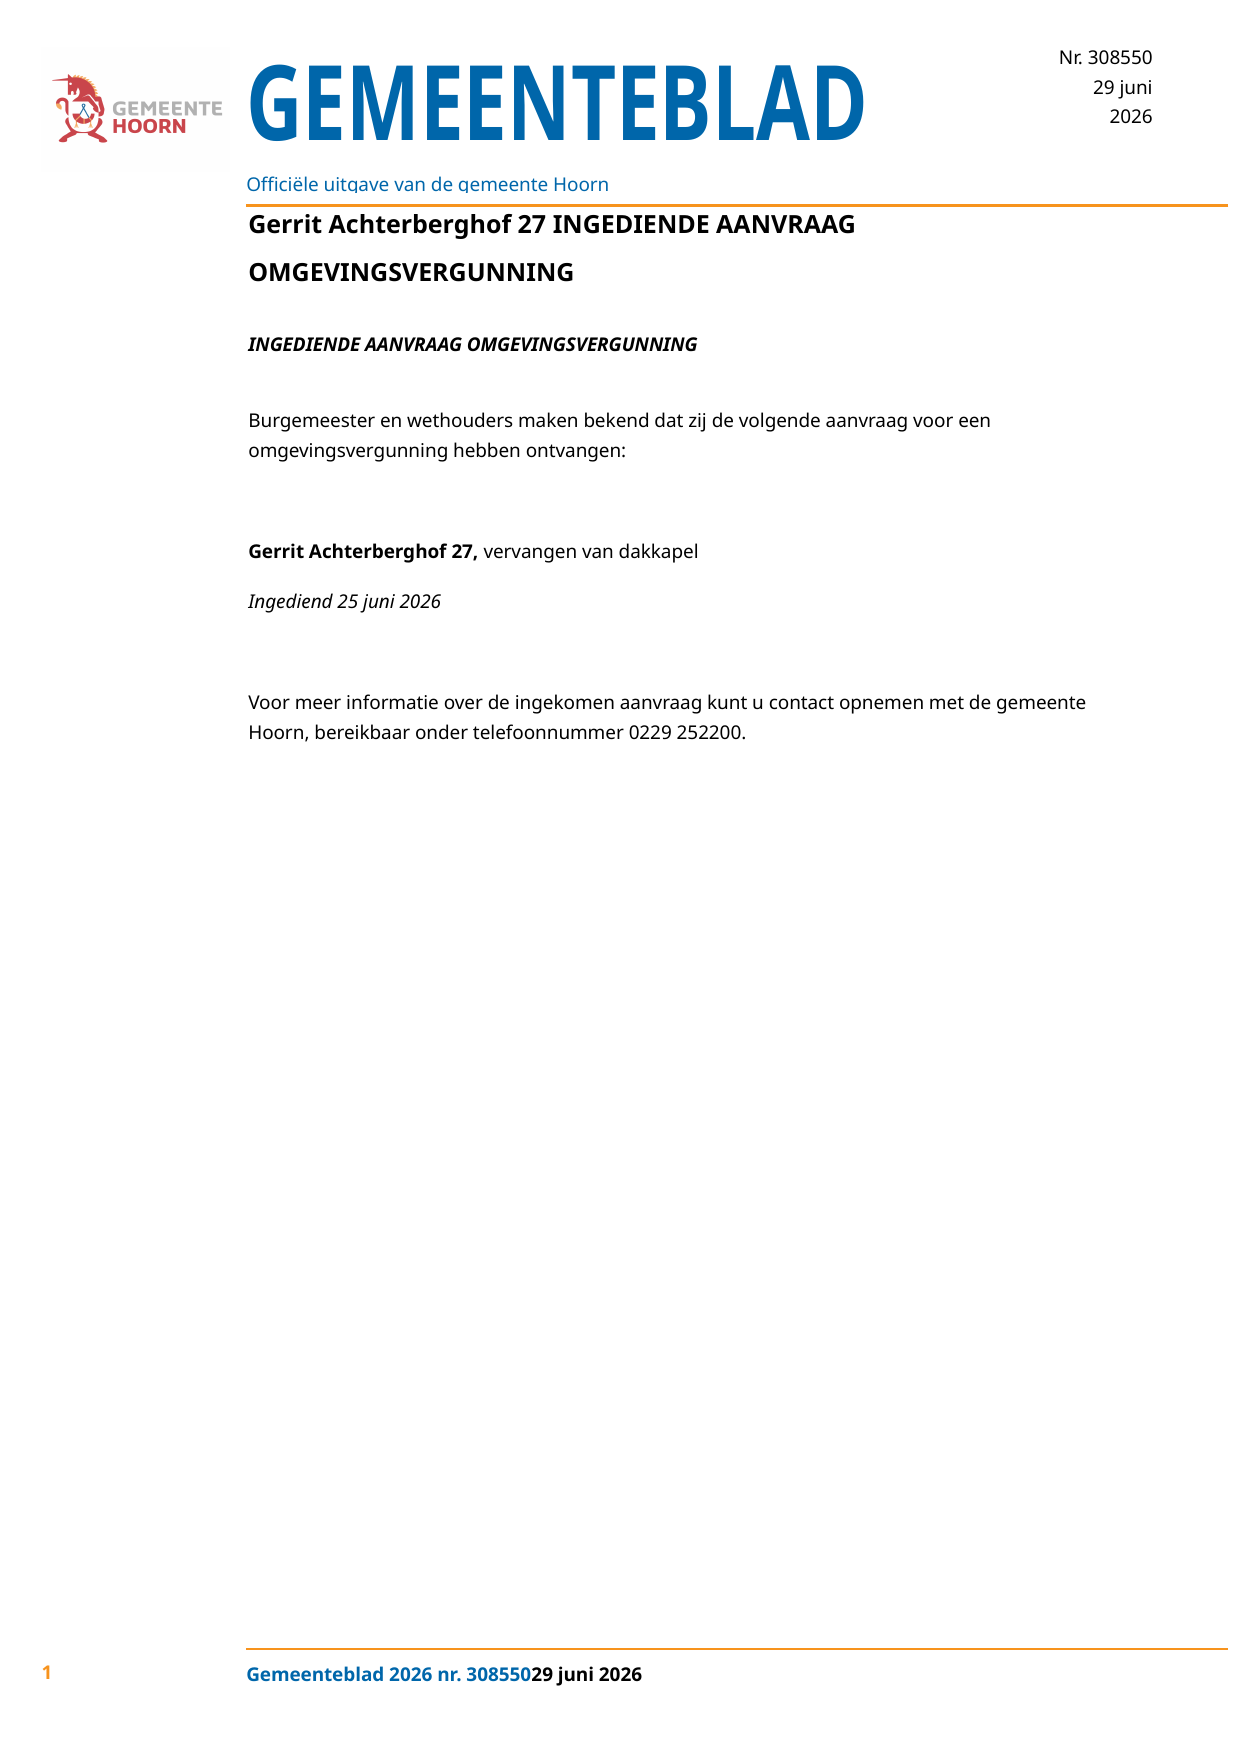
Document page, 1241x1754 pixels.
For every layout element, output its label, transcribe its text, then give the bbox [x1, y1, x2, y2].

text Ingediend 25 juni 2026 [248, 588, 1152, 614]
text Gerrit Achterberghof 27, vervangen van dakkapel [248, 538, 1152, 564]
text Gerrit Achterberghof 27 INGEDIENDE AANVRAAG OMGEVINGSVERGUNNING [248, 207, 1152, 288]
text Voor meer informatie over de ingekomen aanvraag kunt u contact opnemen met de gemeente Hoorn, bereikbaar onder telefoonnummer 0229 252200. [248, 689, 1152, 744]
picture [41, 47, 231, 172]
text INGEDIENDE AANVRAAG OMGEVINGSVERGUNNING [248, 331, 1152, 357]
text Burgemeester en wethouders maken bekend dat zij de volgende aanvraag voor een omgevingsvergunning hebben ontvangen: [248, 408, 1152, 463]
